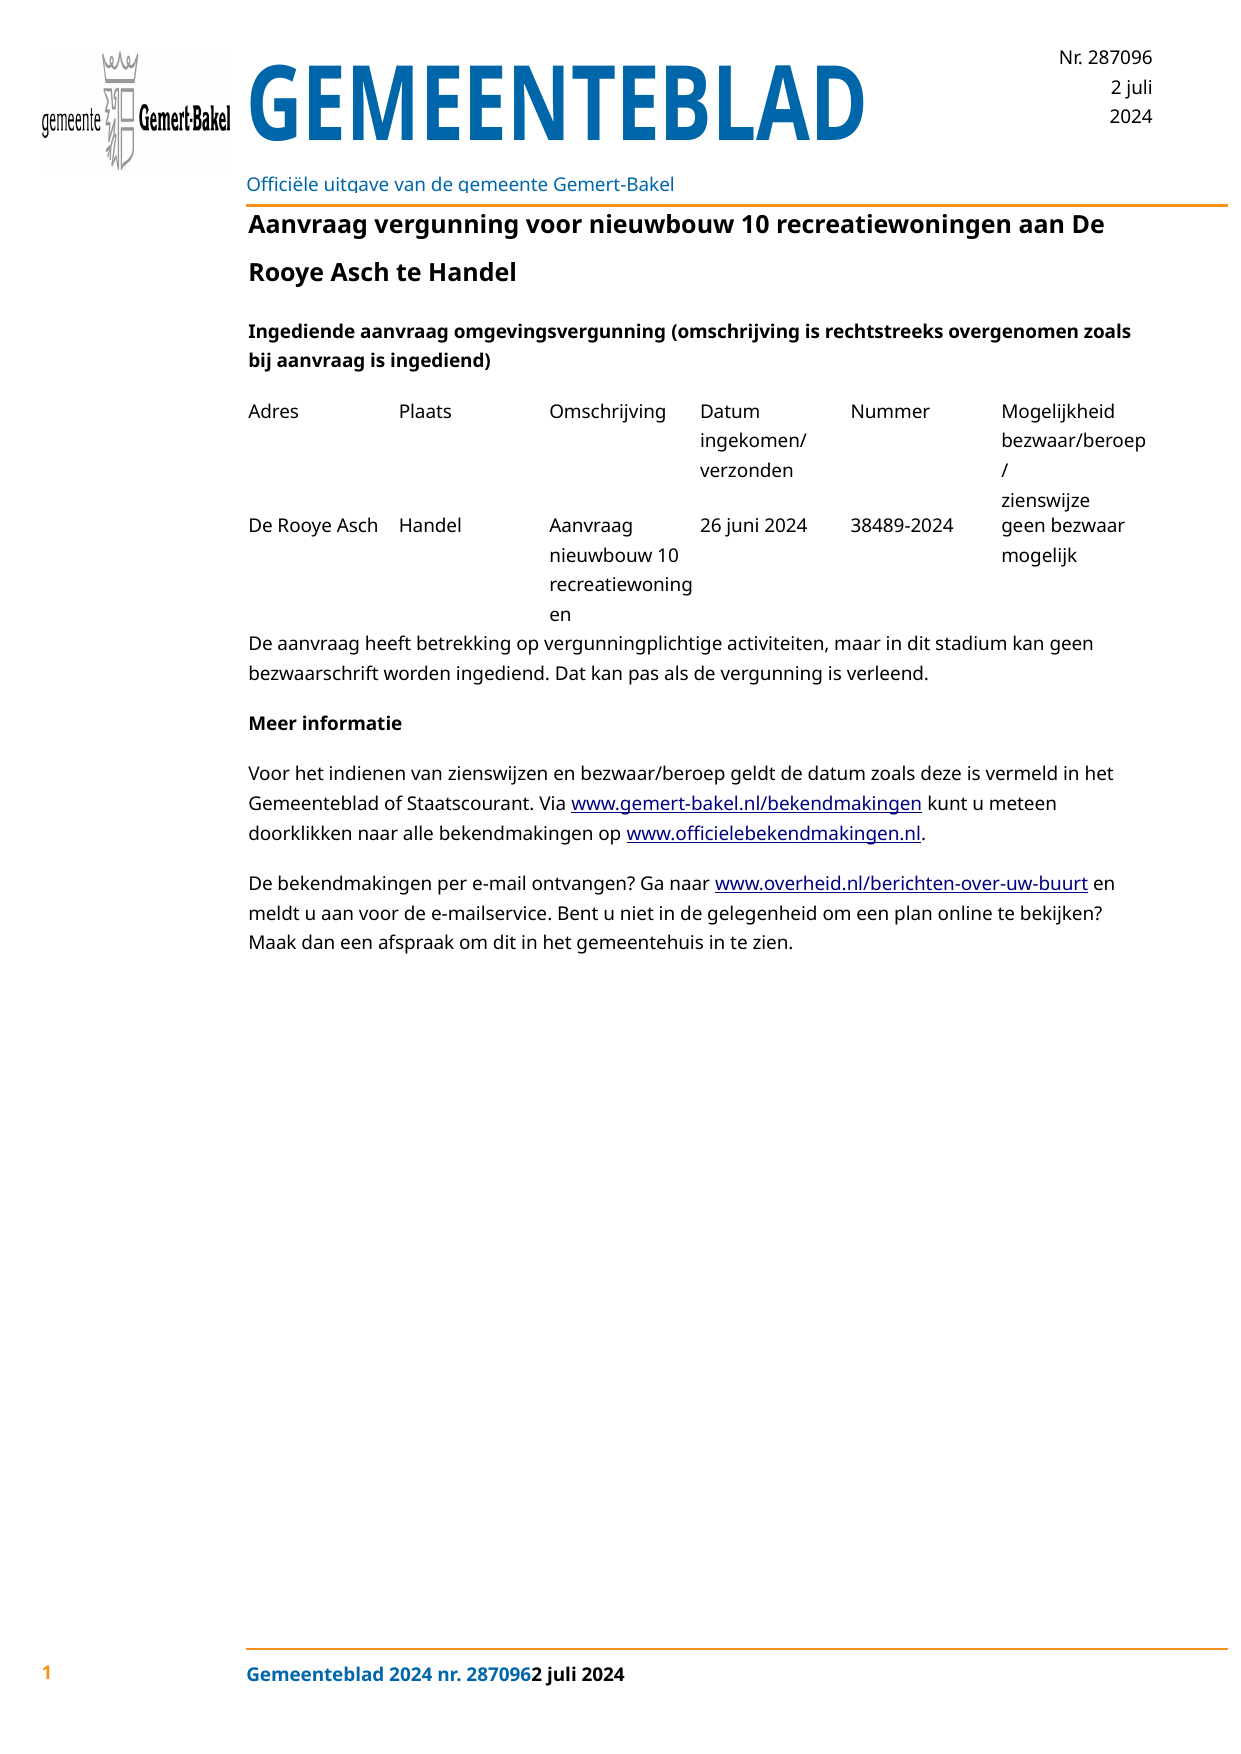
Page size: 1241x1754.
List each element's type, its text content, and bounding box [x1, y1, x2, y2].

table_cell geen bezwaar mogelijk [1001, 513, 1152, 627]
table_header Omschrijving [549, 398, 700, 512]
text Voor het indienen van zienswijzen en bezwaar/beroep geldt de datum zoals deze is vermeld in het Gemeenteblad of Staatscourant. Via www.gemert-bakel.nl/bekendmakingen kunt u meteen doorklikken naar alle bekendmakingen op www.officielebekendmakingen.nl. [248, 761, 1152, 846]
table_header Mogelijkheid bezwaar/beroep/ zienswijze [1001, 398, 1152, 512]
text Meer informatie [248, 710, 1152, 736]
table_header Plaats [399, 398, 549, 512]
table_header Adres [248, 398, 398, 512]
table_cell 26 juni 2024 [700, 513, 850, 627]
table_cell Aanvraag nieuwbouw 10 recreatiewoningen [549, 513, 700, 627]
table_header Nummer [850, 398, 1001, 512]
table_cell 38489-2024 [850, 513, 1001, 627]
text Ingediende aanvraag omgevingsvergunning (omschrijving is rechtstreeks overgenomen zoals bij aanvraag is ingediend) [248, 318, 1152, 373]
table_cell De Rooye Asch [248, 513, 398, 627]
text De aanvraag heeft betrekking op vergunningplichtige activiteiten, maar in dit stadium kan geen bezwaarschrift worden ingediend. Dat kan pas als de vergunning is verleend. [248, 630, 1152, 686]
text De bekendmakingen per e-mail ontvangen? Ga naar www.overheid.nl/berichten-over-uw-buurt en meldt u aan voor de e-mailservice. Bent u niet in de gelegenheid om een plan online te bekijken? Maak dan een afspraak om dit in het gemeentehuis in te zien. [248, 870, 1152, 955]
table_header Datum ingekomen/ verzonden [700, 398, 850, 512]
text Aanvraag vergunning voor nieuwbouw 10 recreatiewoningen aan De Rooye Asch te Handel [248, 207, 1152, 288]
picture [41, 47, 231, 172]
table_cell Handel [399, 513, 549, 627]
